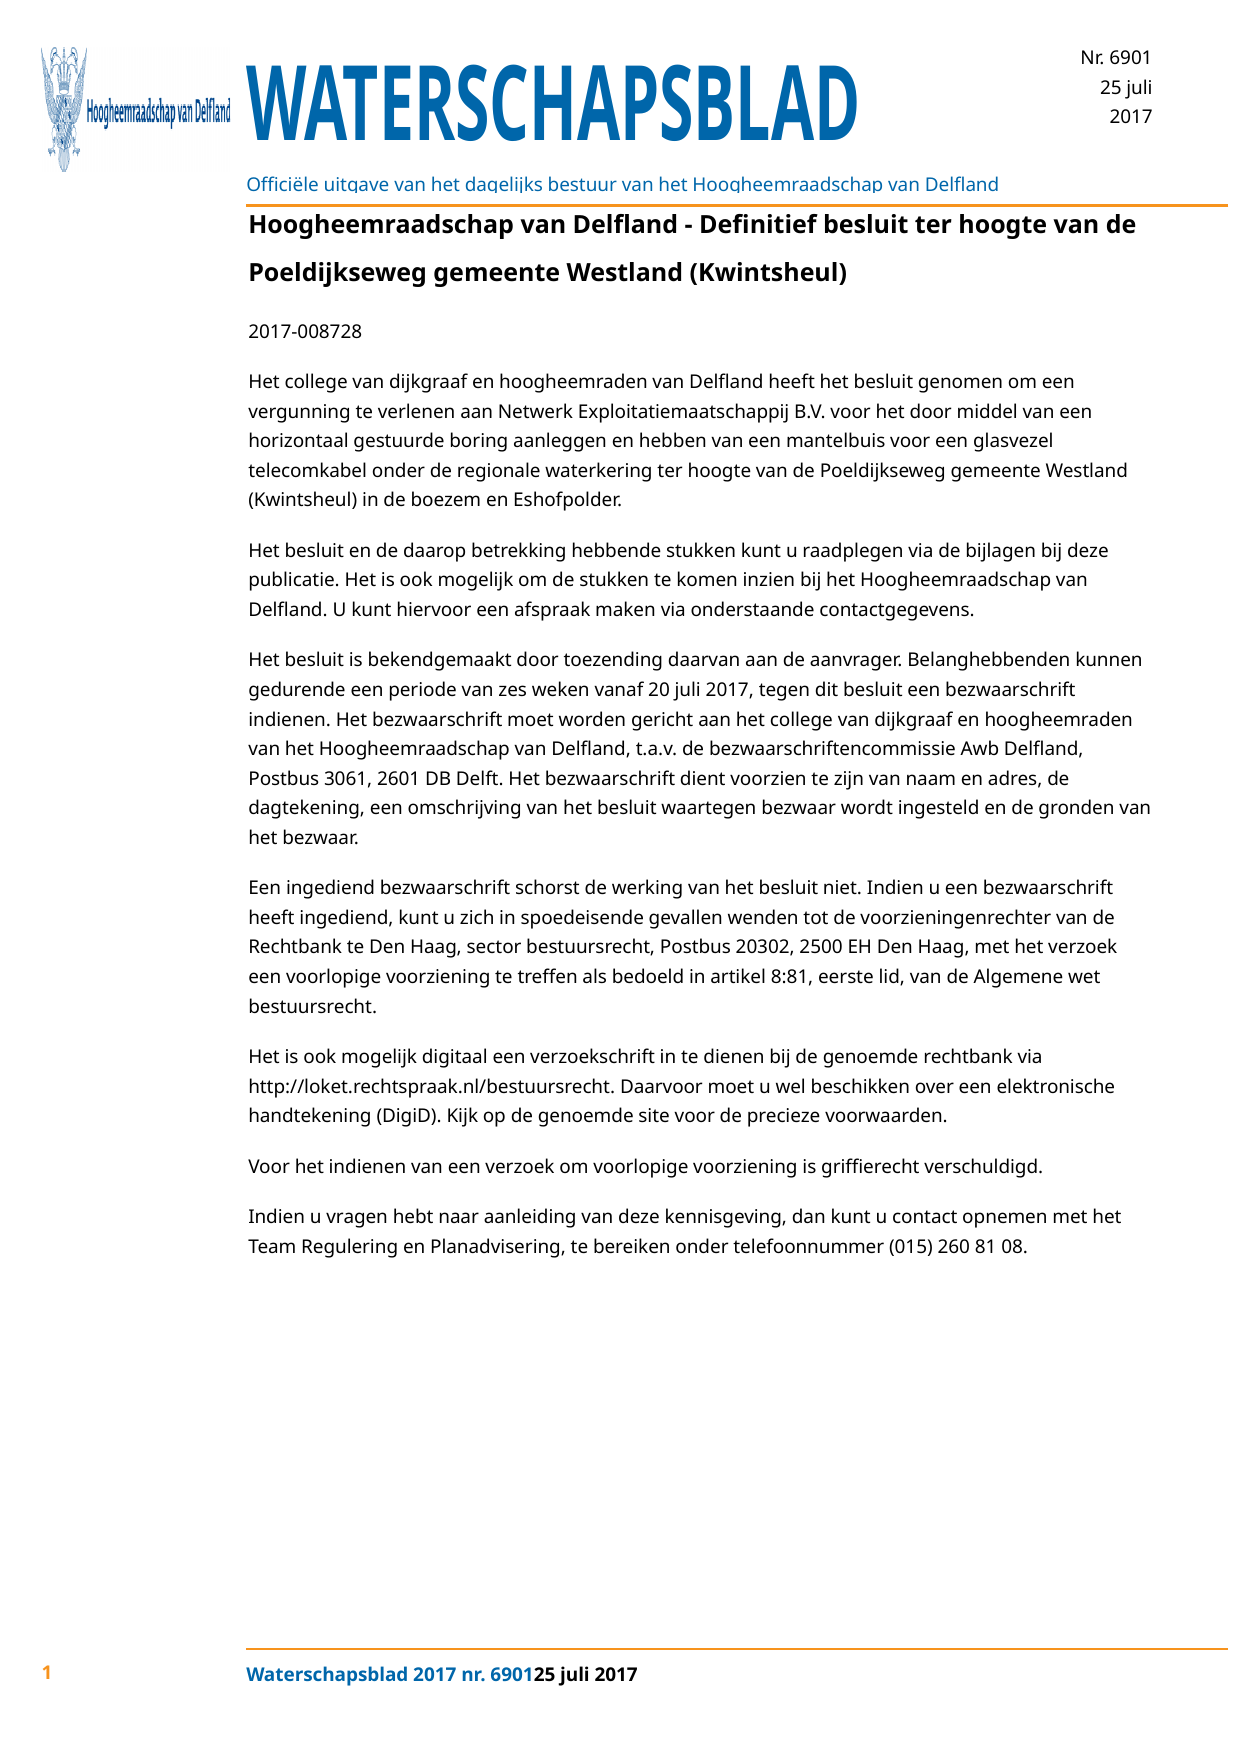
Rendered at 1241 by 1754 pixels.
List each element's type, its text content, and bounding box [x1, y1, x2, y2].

text Het besluit en de daarop betrekking hebbende stukken kunt u raadplegen via de bijlagen bij deze publicatie. Het is ook mogelijk om de stukken te komen inzien bij het Hoogheemraadschap van Delfland. U kunt hiervoor een afspraak maken via onderstaande contactgegevens. [248, 537, 1152, 622]
text Het besluit is bekendgemaakt door toezending daarvan aan de aanvrager. Belanghebbenden kunnen gedurende een periode van zes weken vanaf 20 juli 2017, tegen dit besluit een bezwaarschrift indienen. Het bezwaarschrift moet worden gericht aan het college van dijkgraaf en hoogheemraden van het Hoogheemraadschap van Delfland, t.a.v. de bezwaarschriftencommissie Awb Delfland, Postbus 3061, 2601 DB Delft. Het bezwaarschrift dient voorzien te zijn van naam en adres, de dagtekening, een omschrijving van het besluit waartegen bezwaar wordt ingesteld en de gronden van het bezwaar. [248, 647, 1152, 850]
text Indien u vragen hebt naar aanleiding van deze kennisgeving, dan kunt u contact opnemen met het Team Regulering en Planadvisering, te bereiken onder telefoonnummer (015) 260 81 08. [248, 1203, 1152, 1259]
text Het college van dijkgraaf en hoogheemraden van Delfland heeft het besluit genomen om een vergunning te verlenen aan Netwerk Exploitatiemaatschappij B.V. voor het door middel van een horizontaal gestuurde boring aanleggen en hebben van een mantelbuis voor een glasvezel telecomkabel onder de regionale waterkering ter hoogte van de Poeldijkseweg gemeente Westland (Kwintsheul) in de boezem en Eshofpolder. [248, 368, 1152, 512]
text Het is ook mogelijk digitaal een verzoekschrift in te dienen bij de genoemde rechtbank via http://loket.rechtspraak.nl/bestuursrecht. Daarvoor moet u wel beschikken over een elektronische handtekening (DigiD). Kijk op de genoemde site voor de precieze voorwaarden. [248, 1043, 1152, 1128]
text Hoogheemraadschap van Delfland - Definitief besluit ter hoogte van de Poeldijkseweg gemeente Westland (Kwintsheul) [248, 207, 1152, 288]
picture [41, 47, 231, 172]
text Voor het indienen van een verzoek om voorlopige voorziening is griffierecht verschuldigd. [248, 1153, 1152, 1179]
text 2017-008728 [248, 318, 1152, 344]
text Een ingediend bezwaarschrift schorst de werking van het besluit niet. Indien u een bezwaarschrift heeft ingediend, kunt u zich in spoedeisende gevallen wenden tot de voorzieningenrechter van de Rechtbank te Den Haag, sector bestuursrecht, Postbus 20302, 2500 EH Den Haag, met het verzoek een voorlopige voorziening te treffen als bedoeld in artikel 8:81, eerste lid, van de Algemene wet bestuursrecht. [248, 874, 1152, 1019]
